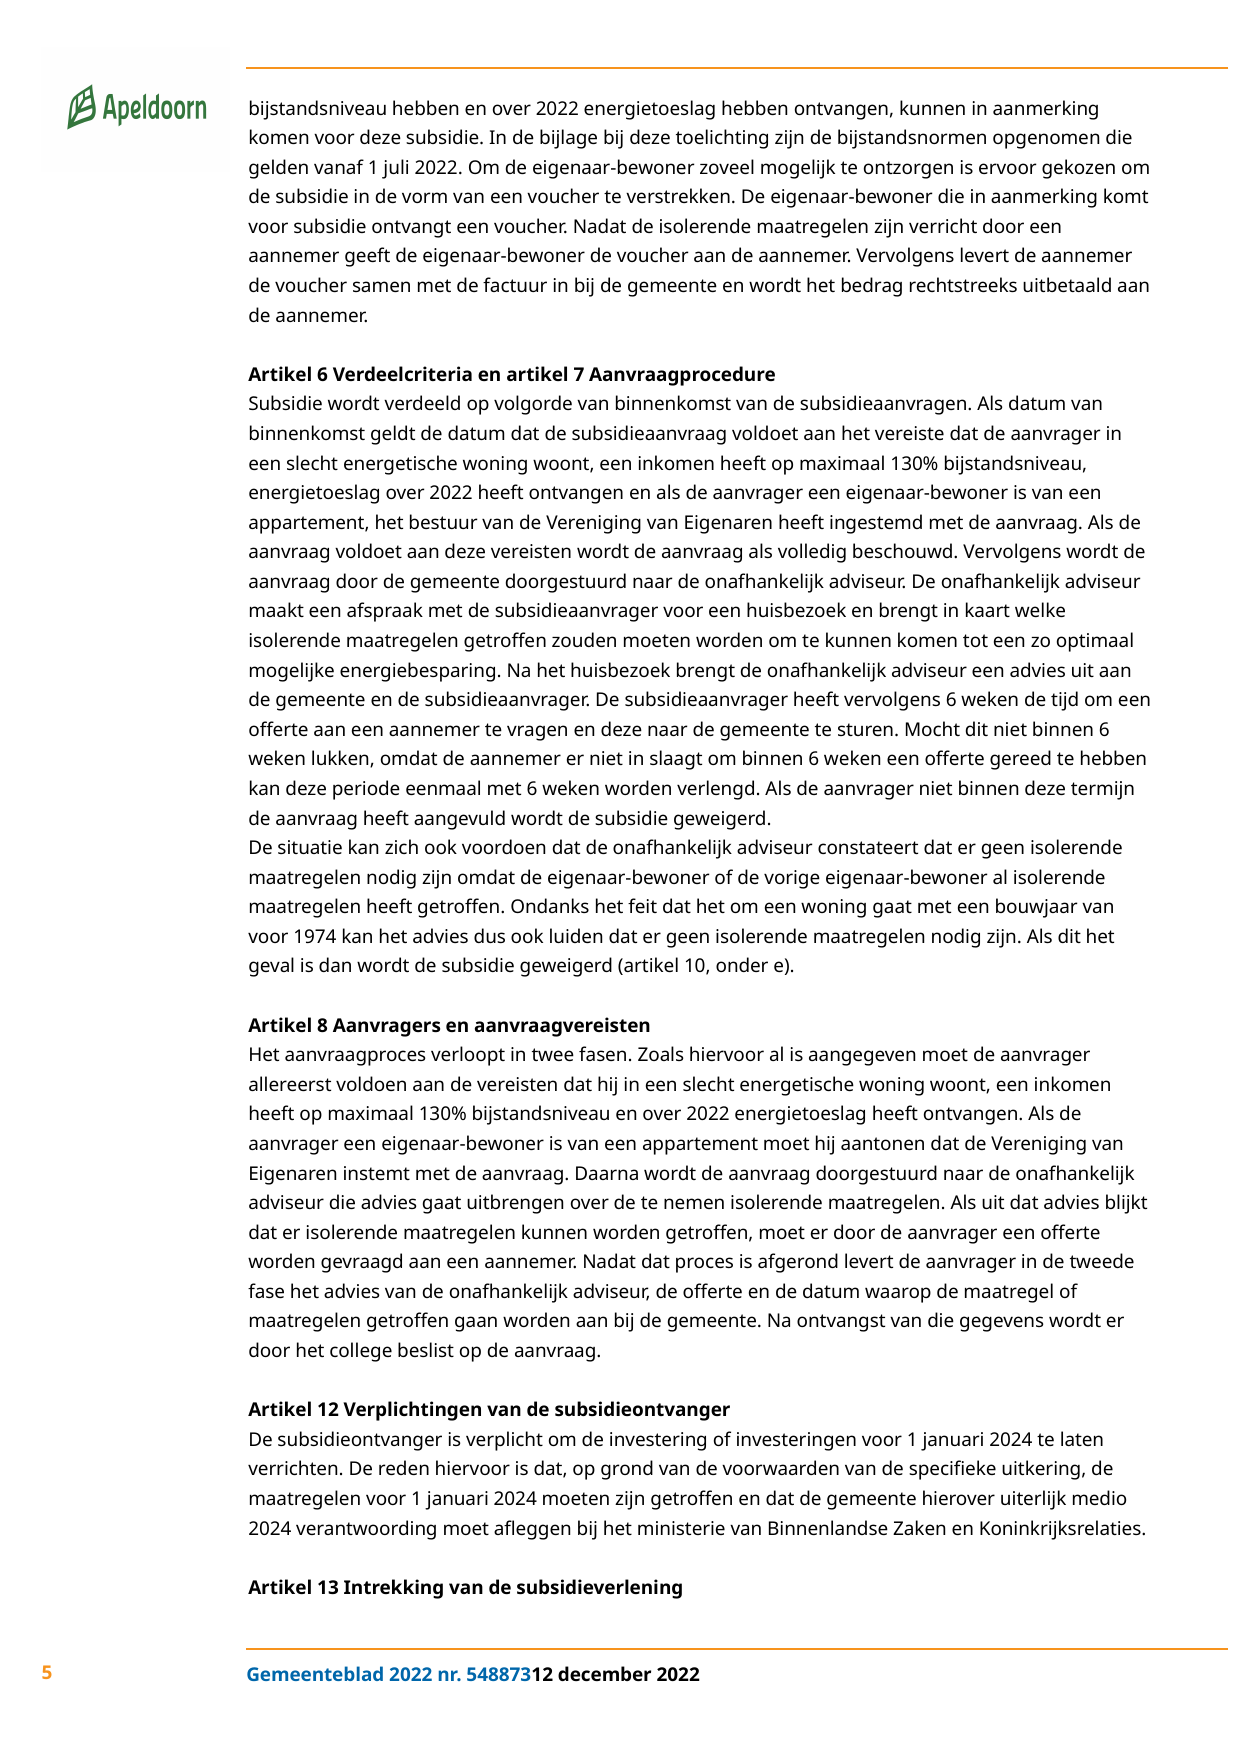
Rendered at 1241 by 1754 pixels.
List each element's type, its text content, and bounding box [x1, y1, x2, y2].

text De subsidieontvanger is verplicht om de investering of investeringen voor 1 januari 2024 te laten verrichten. De reden hiervoor is dat, op grond van de voorwaarden van de specifieke uitkering, de maatregelen voor 1 januari 2024 moeten zijn getroffen en dat de gemeente hierover uiterlijk medio 2024 verantwoording moet afleggen bij het ministerie van Binnenlandse Zaken en Koninkrijksrelaties. [248, 1426, 1152, 1541]
text Het aanvraagproces verloopt in twee fasen. Zoals hiervoor al is aangegeven moet de aanvrager allereerst voldoen aan de vereisten dat hij in een slecht energetische woning woont, een inkomen heeft op maximaal 130% bijstandsniveau en over 2022 energietoeslag heeft ontvangen. Als de aanvrager een eigenaar-bewoner is van een appartement moet hij aantonen dat de Vereniging van Eigenaren instemt met de aanvraag. Daarna wordt de aanvraag doorgestuurd naar de onafhankelijk adviseur die advies gaat uitbrengen over de te nemen isolerende maatregelen. Als uit dat advies blijkt dat er isolerende maatregelen kunnen worden getroffen, moet er door de aanvrager een offerte worden gevraagd aan een aannemer. Nadat dat proces is afgerond levert de aanvrager in de tweede fase het advies van de onafhankelijk adviseur, de offerte en de datum waarop de maatregel of maatregelen getroffen gaan worden aan bij de gemeente. Na ontvangst van die gegevens wordt er door het college beslist op de aanvraag. [248, 1041, 1152, 1363]
text Artikel 12 Verplichtingen van de subsidieontvanger [248, 1396, 1152, 1422]
text bijstandsniveau hebben en over 2022 energietoeslag hebben ontvangen, kunnen in aanmerking komen voor deze subsidie. In de bijlage bij deze toelichting zijn de bijstandsnormen opgenomen die gelden vanaf 1 juli 2022. Om de eigenaar-bewoner zoveel mogelijk te ontzorgen is ervoor gekozen om de subsidie in de vorm van een voucher te verstrekken. De eigenaar-bewoner die in aanmerking komt voor subsidie ontvangt een voucher. Nadat de isolerende maatregelen zijn verricht door een aannemer geeft de eigenaar-bewoner de voucher aan de aannemer. Vervolgens levert de aannemer de voucher samen met de factuur in bij de gemeente en wordt het bedrag rechtstreeks uitbetaald aan de aannemer. [248, 95, 1152, 328]
text De situatie kan zich ook voordoen dat de onafhankelijk adviseur constateert dat er geen isolerende maatregelen nodig zijn omdat de eigenaar-bewoner of de vorige eigenaar-bewoner al isolerende maatregelen heeft getroffen. Ondanks het feit dat het om een woning gaat met een bouwjaar van voor 1974 kan het advies dus ook luiden dat er geen isolerende maatregelen nodig zijn. Als dit het geval is dan wordt de subsidie geweigerd (artikel 10, onder e). [248, 834, 1152, 978]
text Artikel 13 Intrekking van de subsidieverlening [248, 1574, 1152, 1600]
text Artikel 6 Verdeelcriteria en artikel 7 Aanvraagprocedure [248, 361, 1152, 387]
picture [41, 47, 231, 172]
text Subsidie wordt verdeeld op volgorde van binnenkomst van de subsidieaanvragen. Als datum van binnenkomst geldt de datum dat de subsidieaanvraag voldoet aan het vereiste dat de aanvrager in een slecht energetische woning woont, een inkomen heeft op maximaal 130% bijstandsniveau, energietoeslag over 2022 heeft ontvangen en als de aanvrager een eigenaar-bewoner is van een appartement, het bestuur van de Vereniging van Eigenaren heeft ingestemd met de aanvraag. Als de aanvraag voldoet aan deze vereisten wordt de aanvraag als volledig beschouwd. Vervolgens wordt de aanvraag door de gemeente doorgestuurd naar de onafhankelijk adviseur. De onafhankelijk adviseur maakt een afspraak met de subsidieaanvrager voor een huisbezoek en brengt in kaart welke isolerende maatregelen getroffen zouden moeten worden om te kunnen komen tot een zo optimaal mogelijke energiebesparing. Na het huisbezoek brengt de onafhankelijk adviseur een advies uit aan de gemeente en de subsidieaanvrager. De subsidieaanvrager heeft vervolgens 6 weken de tijd om een offerte aan een aannemer te vragen en deze naar de gemeente te sturen. Mocht dit niet binnen 6 weken lukken, omdat de aannemer er niet in slaagt om binnen 6 weken een offerte gereed te hebben kan deze periode eenmaal met 6 weken worden verlengd. Als de aanvrager niet binnen deze termijn de aanvraag heeft aangevuld wordt de subsidie geweigerd. [248, 391, 1152, 831]
text Artikel 8 Aanvragers en aanvraagvereisten [248, 1012, 1152, 1038]
